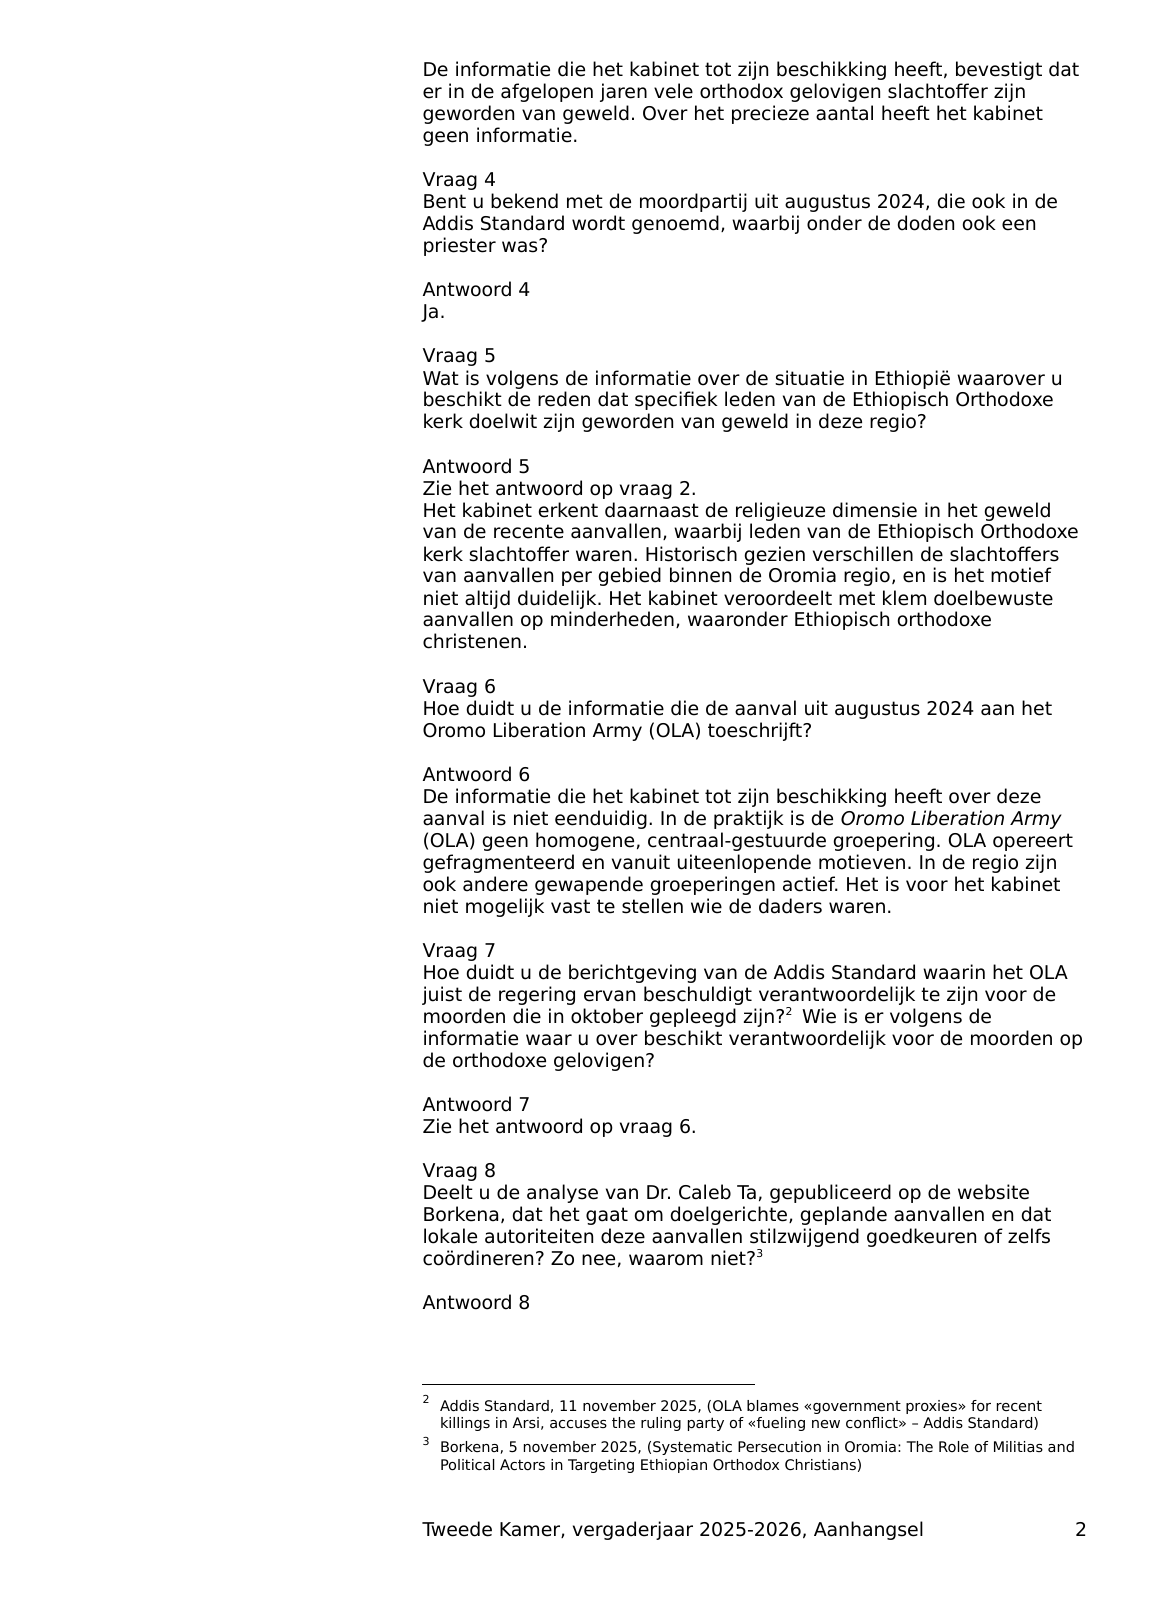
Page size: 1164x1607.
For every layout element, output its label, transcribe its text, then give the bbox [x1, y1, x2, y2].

text Hoe duidt u de berichtgeving van de Addis Standard waarin het OLA juist de regering ervan beschuldigt verantwoordelijk te zijn voor de moorden die in oktober gepleegd zijn? Wie is er volgens de informatie waar u over beschikt verantwoordelijk voor de moorden op de orthodoxe gelovigen? [422, 962, 1087, 1072]
text Antwoord 6 [422, 764, 1087, 786]
text Antwoord 8 [422, 1292, 1087, 1314]
text Ja. [422, 301, 1087, 323]
text Vraag 6 [422, 676, 1087, 697]
text Wat is volgens de informatie over de situatie in Ethiopië waarover u beschikt de reden dat specifiek leden van de Ethiopisch Orthodoxe kerk doelwit zijn geworden van geweld in deze regio? [422, 367, 1087, 433]
text Zie het antwoord op vraag 6. [422, 1116, 1087, 1138]
text Antwoord 4 [422, 279, 1087, 301]
text Antwoord 7 [422, 1094, 1087, 1116]
text De informatie die het kabinet tot zijn beschikking heeft over deze aanval is niet eenduidig. In de praktijk is de Oromo Liberation Army (OLA) geen homogene, centraal-gestuurde groepering. OLA opereert gefragmenteerd en vanuit uiteenlopende motieven. In de regio zijn ook andere gewapende groeperingen actief. Het is voor het kabinet niet mogelijk vast te stellen wie de daders waren. [422, 786, 1087, 917]
text Vraag 7 [422, 940, 1087, 962]
text Bent u bekend met de moordpartij uit augustus 2024, die ook in de Addis Standard wordt genoemd, waarbij onder de doden ook een priester was? [422, 191, 1087, 257]
text Borkena, 5 november 2025, (Systematic Persecution in Oromia: The Role of Militias and Political Actors in Targeting Ethiopian Orthodox Christians) [422, 1435, 1087, 1474]
text Hoe duidt u de informatie die de aanval uit augustus 2024 aan het Oromo Liberation Army (OLA) toeschrijft? [422, 697, 1087, 741]
text Addis Standard, 11 november 2025, (OLA blames «government proxies» for recent killings in Arsi, accuses the ruling party of «fueling new conflict» – Addis Standard) [422, 1393, 1087, 1432]
text Vraag 5 [422, 345, 1087, 367]
text Het kabinet erkent daarnaast de religieuze dimensie in het geweld van de recente aanvallen, waarbij leden van de Ethiopisch Orthodoxe kerk slachtoffer waren. Historisch gezien verschillen de slachtoffers van aanvallen per gebied binnen de Oromia regio, en is het motief niet altijd duidelijk. Het kabinet veroordeelt met klem doelbewuste aanvallen op minderheden, waaronder Ethiopisch orthodoxe christenen. [422, 499, 1087, 653]
text Vraag 8 [422, 1160, 1087, 1182]
text Zie het antwoord op vraag 2. [422, 477, 1087, 499]
text De informatie die het kabinet tot zijn beschikking heeft, bevestigt dat er in de afgelopen jaren vele orthodox gelovigen slachtoffer zijn geworden van geweld. Over het precieze aantal heeft het kabinet geen informatie. [422, 59, 1087, 147]
text Vraag 4 [422, 169, 1087, 191]
text Antwoord 5 [422, 456, 1087, 477]
text Deelt u de analyse van Dr. Caleb Ta, gepubliceerd op de website Borkena, dat het gaat om doelgerichte, geplande aanvallen en dat lokale autoriteiten deze aanvallen stilzwijgend goedkeuren of zelfs coördineren? Zo nee, waarom niet? [422, 1182, 1087, 1270]
